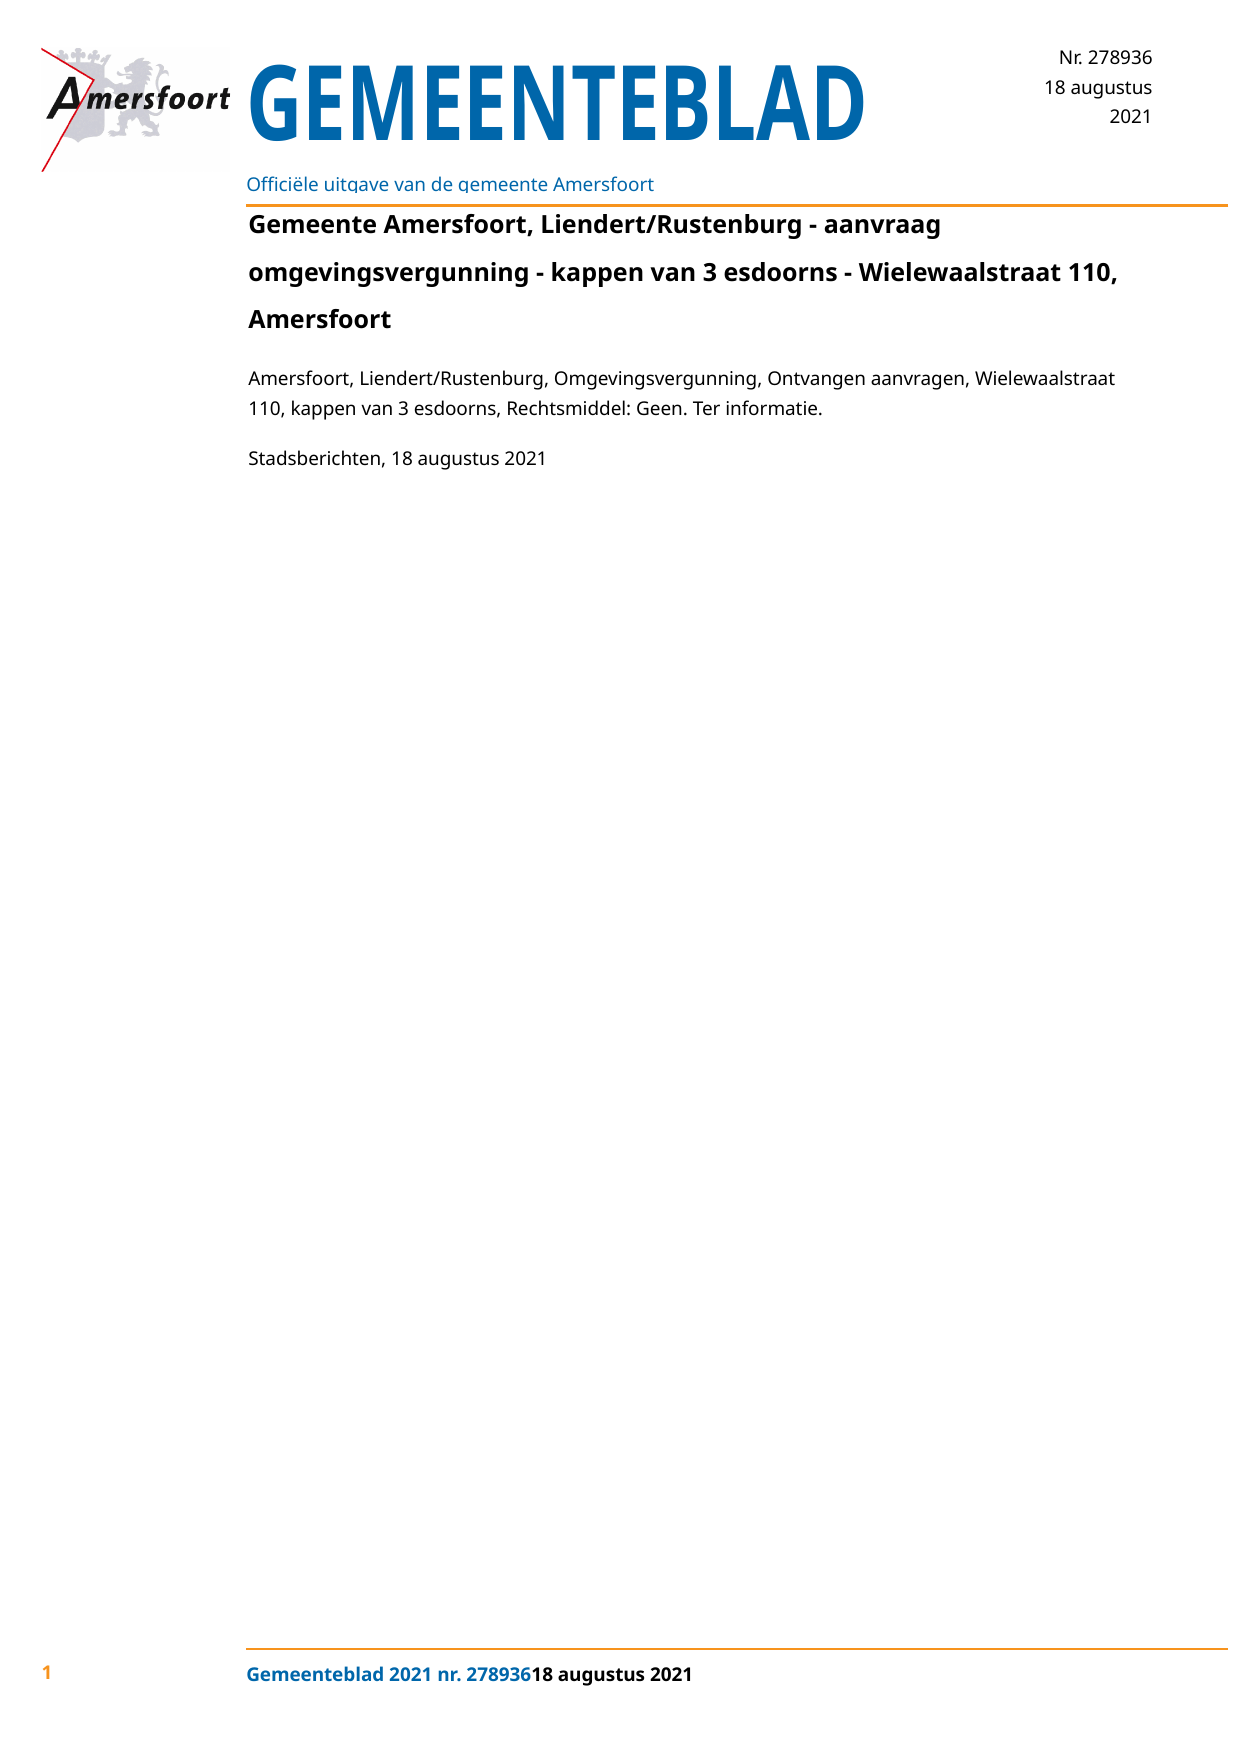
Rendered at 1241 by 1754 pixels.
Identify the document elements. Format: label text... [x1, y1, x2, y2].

text Gemeente Amersfoort, Liendert/Rustenburg - aanvraag omgevingsvergunning - kappen van 3 esdoorns - Wielewaalstraat 110, Amersfoort [248, 207, 1152, 336]
picture [41, 47, 231, 172]
text Stadsberichten, 18 augustus 2021 [248, 446, 1152, 471]
text Amersfoort, Liendert/Rustenburg, Omgevingsvergunning, Ontvangen aanvragen, Wielewaalstraat 110, kappen van 3 esdoorns, Rechtsmiddel: Geen. Ter informatie. [248, 366, 1152, 421]
